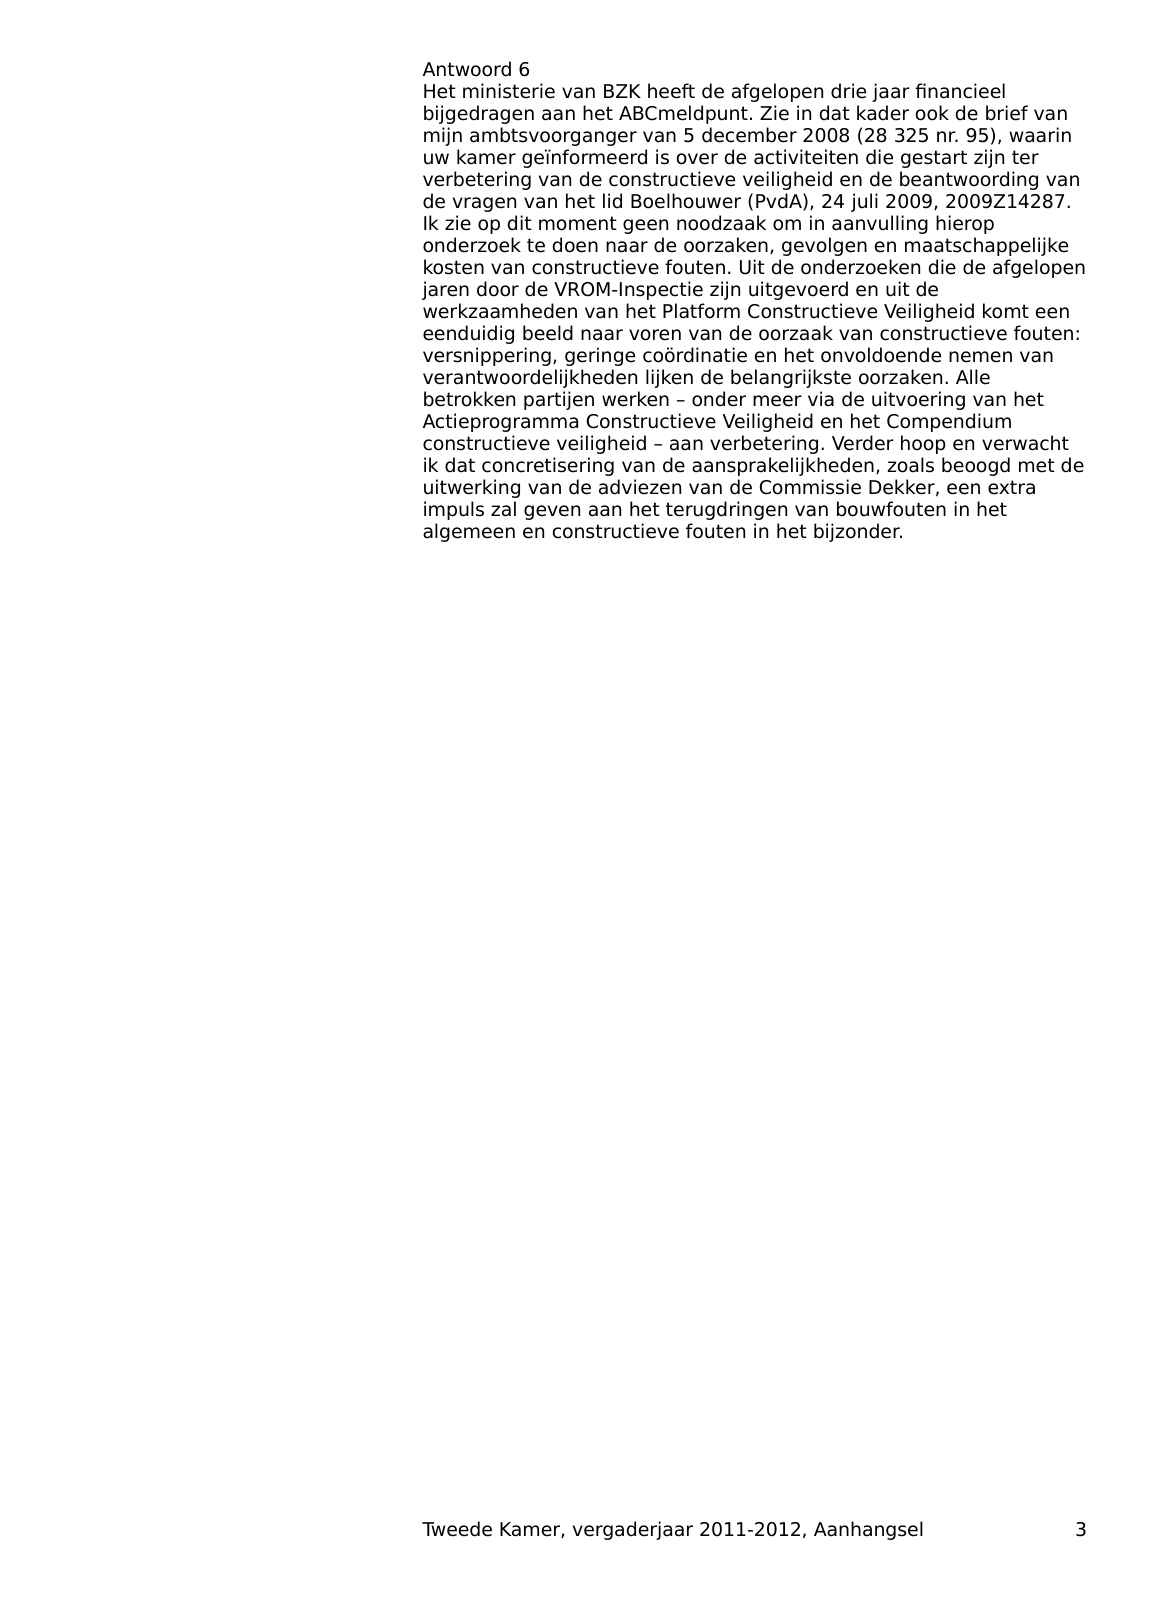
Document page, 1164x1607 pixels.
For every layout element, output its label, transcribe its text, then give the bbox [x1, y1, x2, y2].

text Antwoord 6 [422, 59, 1087, 81]
text Het ministerie van BZK heeft de afgelopen drie jaar financieel bijgedragen aan het ABCmeldpunt. Zie in dat kader ook de brief van mijn ambtsvoorganger van 5 december 2008 (28 325 nr. 95), waarin uw kamer geïnformeerd is over de activiteiten die gestart zijn ter verbetering van de constructieve veiligheid en de beantwoording van de vragen van het lid Boelhouwer (PvdA), 24 juli 2009, 2009Z14287. Ik zie op dit moment geen noodzaak om in aanvulling hierop onderzoek te doen naar de oorzaken, gevolgen en maatschappelijke kosten van constructieve fouten. Uit de onderzoeken die de afgelopen jaren door de VROM-Inspectie zijn uitgevoerd en uit de werkzaamheden van het Platform Constructieve Veiligheid komt een eenduidig beeld naar voren van de oorzaak van constructieve fouten: versnippering, geringe coördinatie en het onvoldoende nemen van verantwoordelijkheden lijken de belangrijkste oorzaken. Alle betrokken partijen werken – onder meer via de uitvoering van het Actieprogramma Constructieve Veiligheid en het Compendium constructieve veiligheid – aan verbetering. Verder hoop en verwacht ik dat concretisering van de aansprakelijkheden, zoals beoogd met de uitwerking van de adviezen van de Commissie Dekker, een extra impuls zal geven aan het terugdringen van bouwfouten in het algemeen en constructieve fouten in het bijzonder. [422, 81, 1087, 543]
